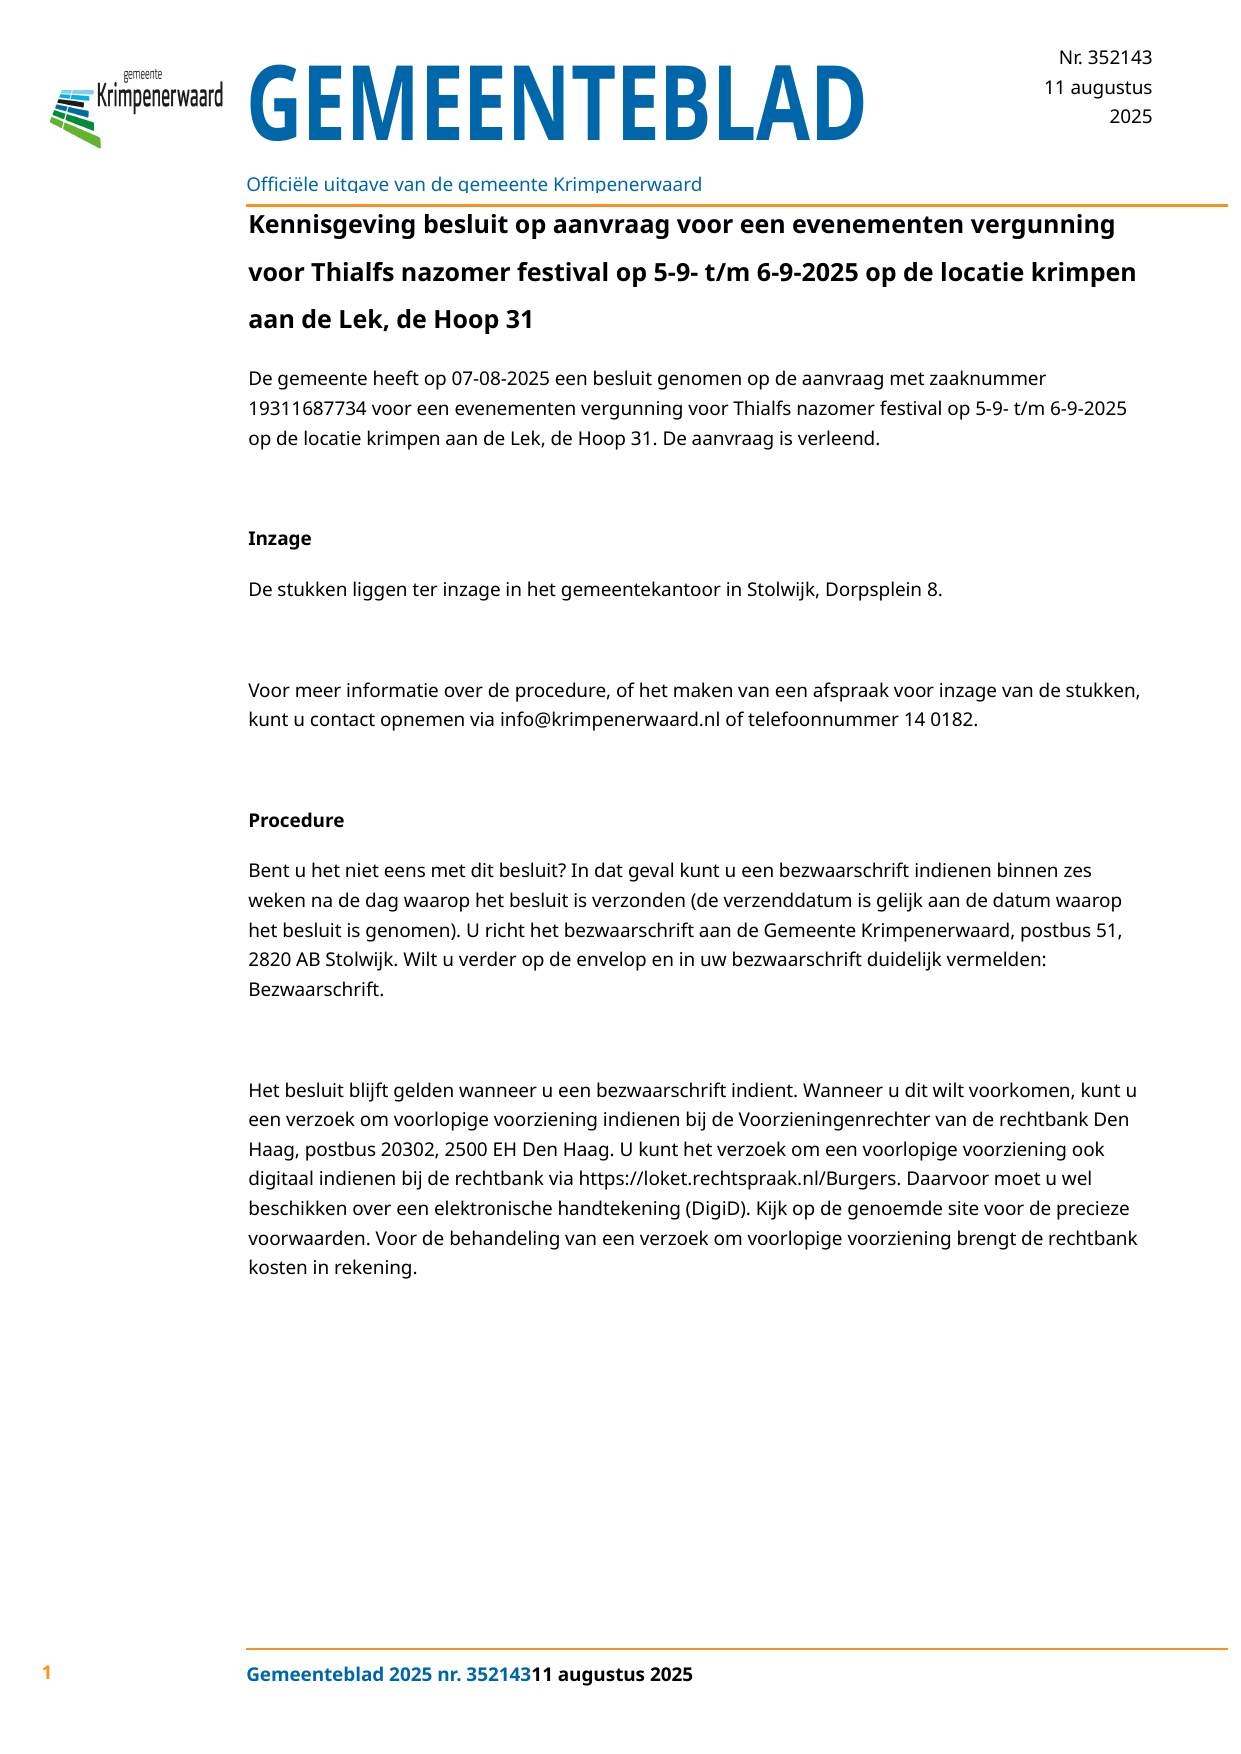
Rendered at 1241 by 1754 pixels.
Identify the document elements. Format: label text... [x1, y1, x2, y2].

text Het besluit blijft gelden wanneer u een bezwaarschrift indient. Wanneer u dit wilt voorkomen, kunt u een verzoek om voorlopige voorziening indienen bij de Voorzieningenrechter van de rechtbank Den Haag, postbus 20302, 2500 EH Den Haag. U kunt het verzoek om een voorlopige voorziening ook digitaal indienen bij de rechtbank via https://loket.rechtspraak.nl/Burgers. Daarvoor moet u wel beschikken over een elektronische handtekening (DigiD). Kijk op de genoemde site voor de precieze voorwaarden. Voor de behandeling van een verzoek om voorlopige voorziening brengt de rechtbank kosten in rekening. [248, 1077, 1152, 1280]
text De gemeente heeft op 07-08-2025 een besluit genomen op de aanvraag met zaaknummer 19311687734 voor een evenementen vergunning voor Thialfs nazomer festival op 5-9- t/m 6-9-2025 op de locatie krimpen aan de Lek, de Hoop 31. De aanvraag is verleend. [248, 366, 1152, 450]
text Voor meer informatie over de procedure, of het maken van een afspraak voor inzage van de stukken, kunt u contact opnemen via info@krimpenerwaard.nl of telefoonnummer 14 0182. [248, 677, 1152, 732]
picture [41, 47, 231, 172]
text Inzage [248, 526, 1152, 551]
text Kennisgeving besluit op aanvraag voor een evenementen vergunning voor Thialfs nazomer festival op 5-9- t/m 6-9-2025 op de locatie krimpen aan de Lek, de Hoop 31 [248, 207, 1152, 336]
text Procedure [248, 807, 1152, 833]
text De stukken liggen ter inzage in het gemeentekantoor in Stolwijk, Dorpsplein 8. [248, 576, 1152, 602]
text Bent u het niet eens met dit besluit? In dat geval kunt u een bezwaarschrift indienen binnen zes weken na de dag waarop het besluit is verzonden (de verzenddatum is gelijk aan de datum waarop het besluit is genomen). U richt het bezwaarschrift aan de Gemeente Krimpenerwaard, postbus 51, 2820 AB Stolwijk. Wilt u verder op de envelop en in uw bezwaarschrift duidelijk vermelden: Bezwaarschrift. [248, 858, 1152, 1002]
